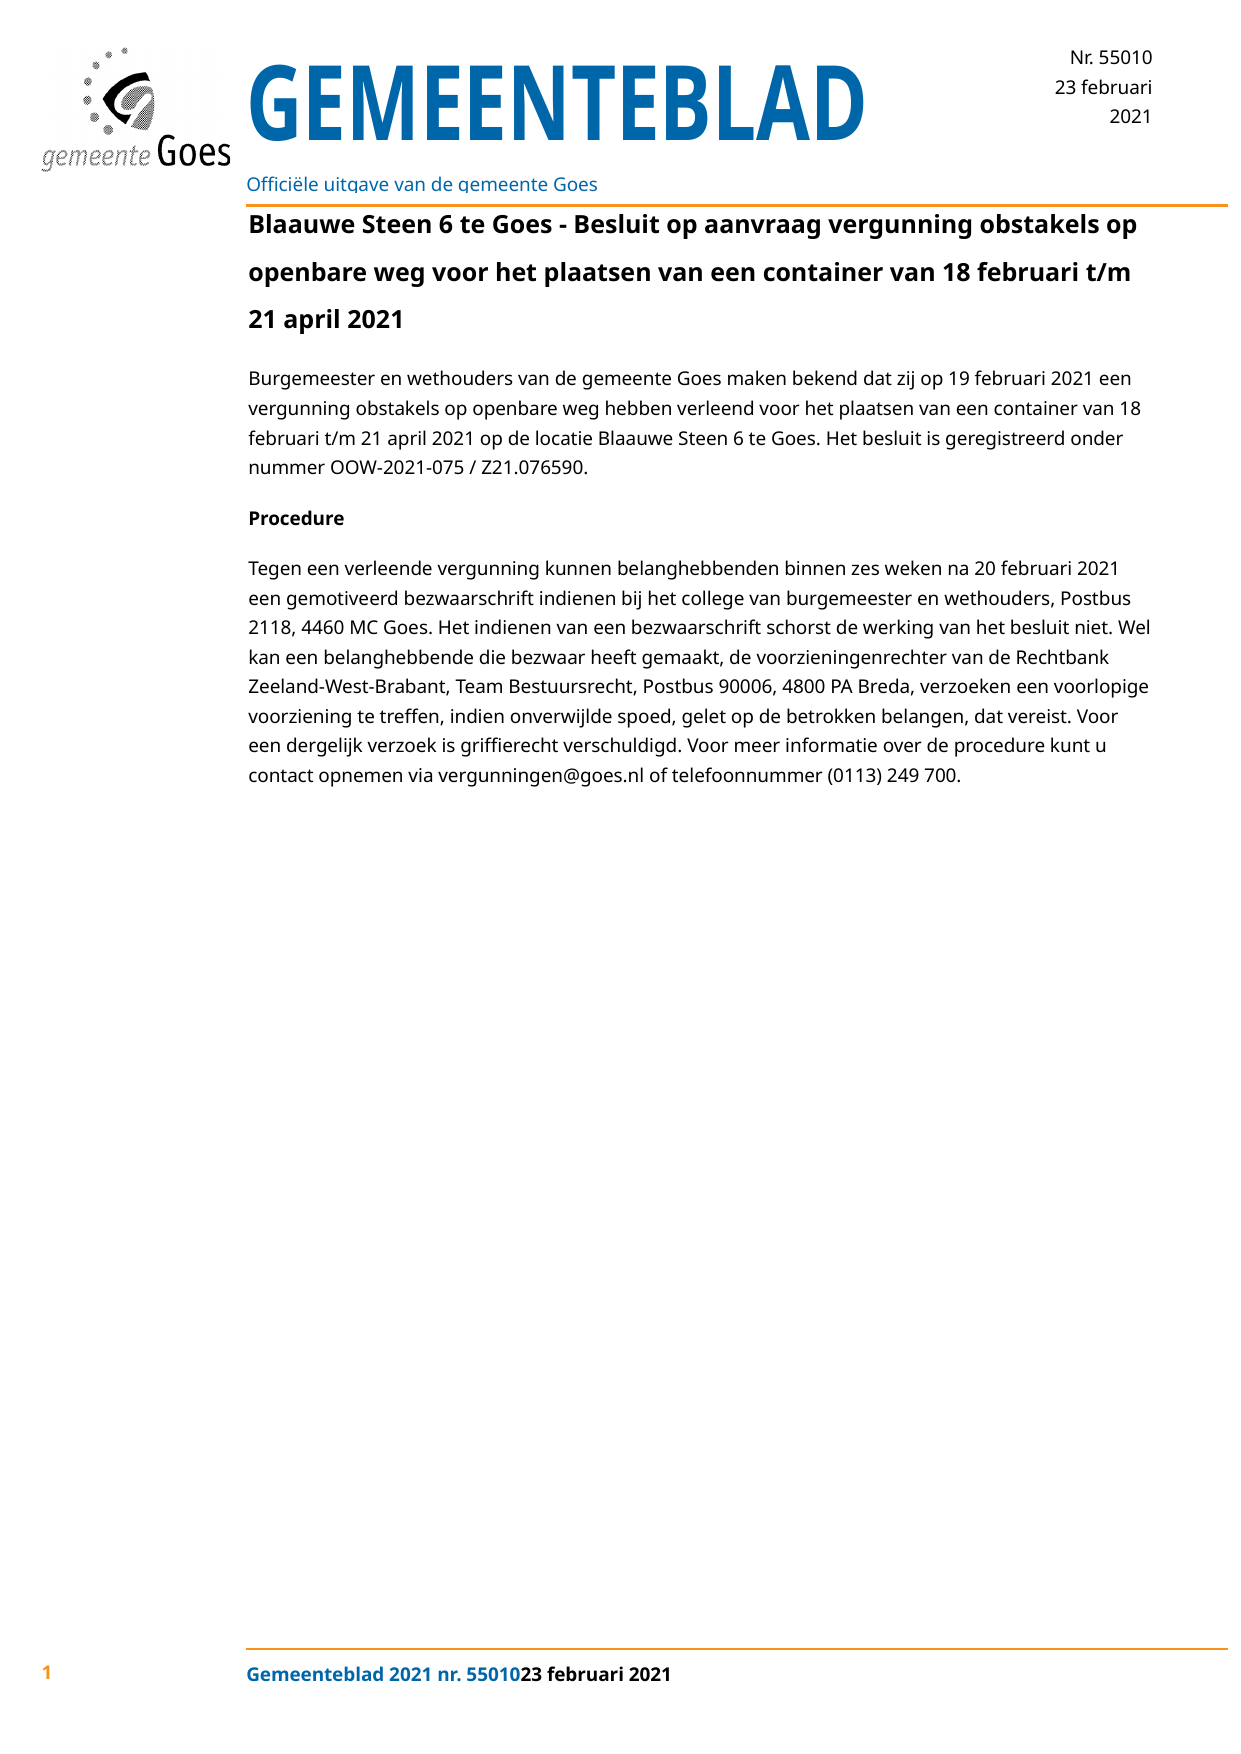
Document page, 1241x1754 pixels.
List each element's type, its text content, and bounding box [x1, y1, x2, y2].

text Procedure [248, 505, 1152, 530]
text Blaauwe Steen 6 te Goes - Besluit op aanvraag vergunning obstakels op openbare weg voor het plaatsen van een container van 18 februari t/m 21 april 2021 [248, 207, 1152, 336]
picture [41, 47, 231, 172]
text Burgemeester en wethouders van de gemeente Goes maken bekend dat zij op 19 februari 2021 een vergunning obstakels op openbare weg hebben verleend voor het plaatsen van een container van 18 februari t/m 21 april 2021 op de locatie Blaauwe Steen 6 te Goes. Het besluit is geregistreerd onder nummer OOW-2021-075 / Z21.076590. [248, 366, 1152, 480]
text Tegen een verleende vergunning kunnen belanghebbenden binnen zes weken na 20 februari 2021 een gemotiveerd bezwaarschrift indienen bij het college van burgemeester en wethouders, Postbus 2118, 4460 MC Goes. Het indienen van een bezwaarschrift schorst de werking van het besluit niet. Wel kan een belanghebbende die bezwaar heeft gemaakt, de voorzieningenrechter van de Rechtbank Zeeland-West-Brabant, Team Bestuursrecht, Postbus 90006, 4800 PA Breda, verzoeken een voorlopige voorziening te treffen, indien onverwijlde spoed, gelet op de betrokken belangen, dat vereist. Voor een dergelijk verzoek is griffierecht verschuldigd. Voor meer informatie over de procedure kunt u contact opnemen via vergunningen@goes.nl of telefoonnummer (0113) 249 700. [248, 555, 1152, 788]
